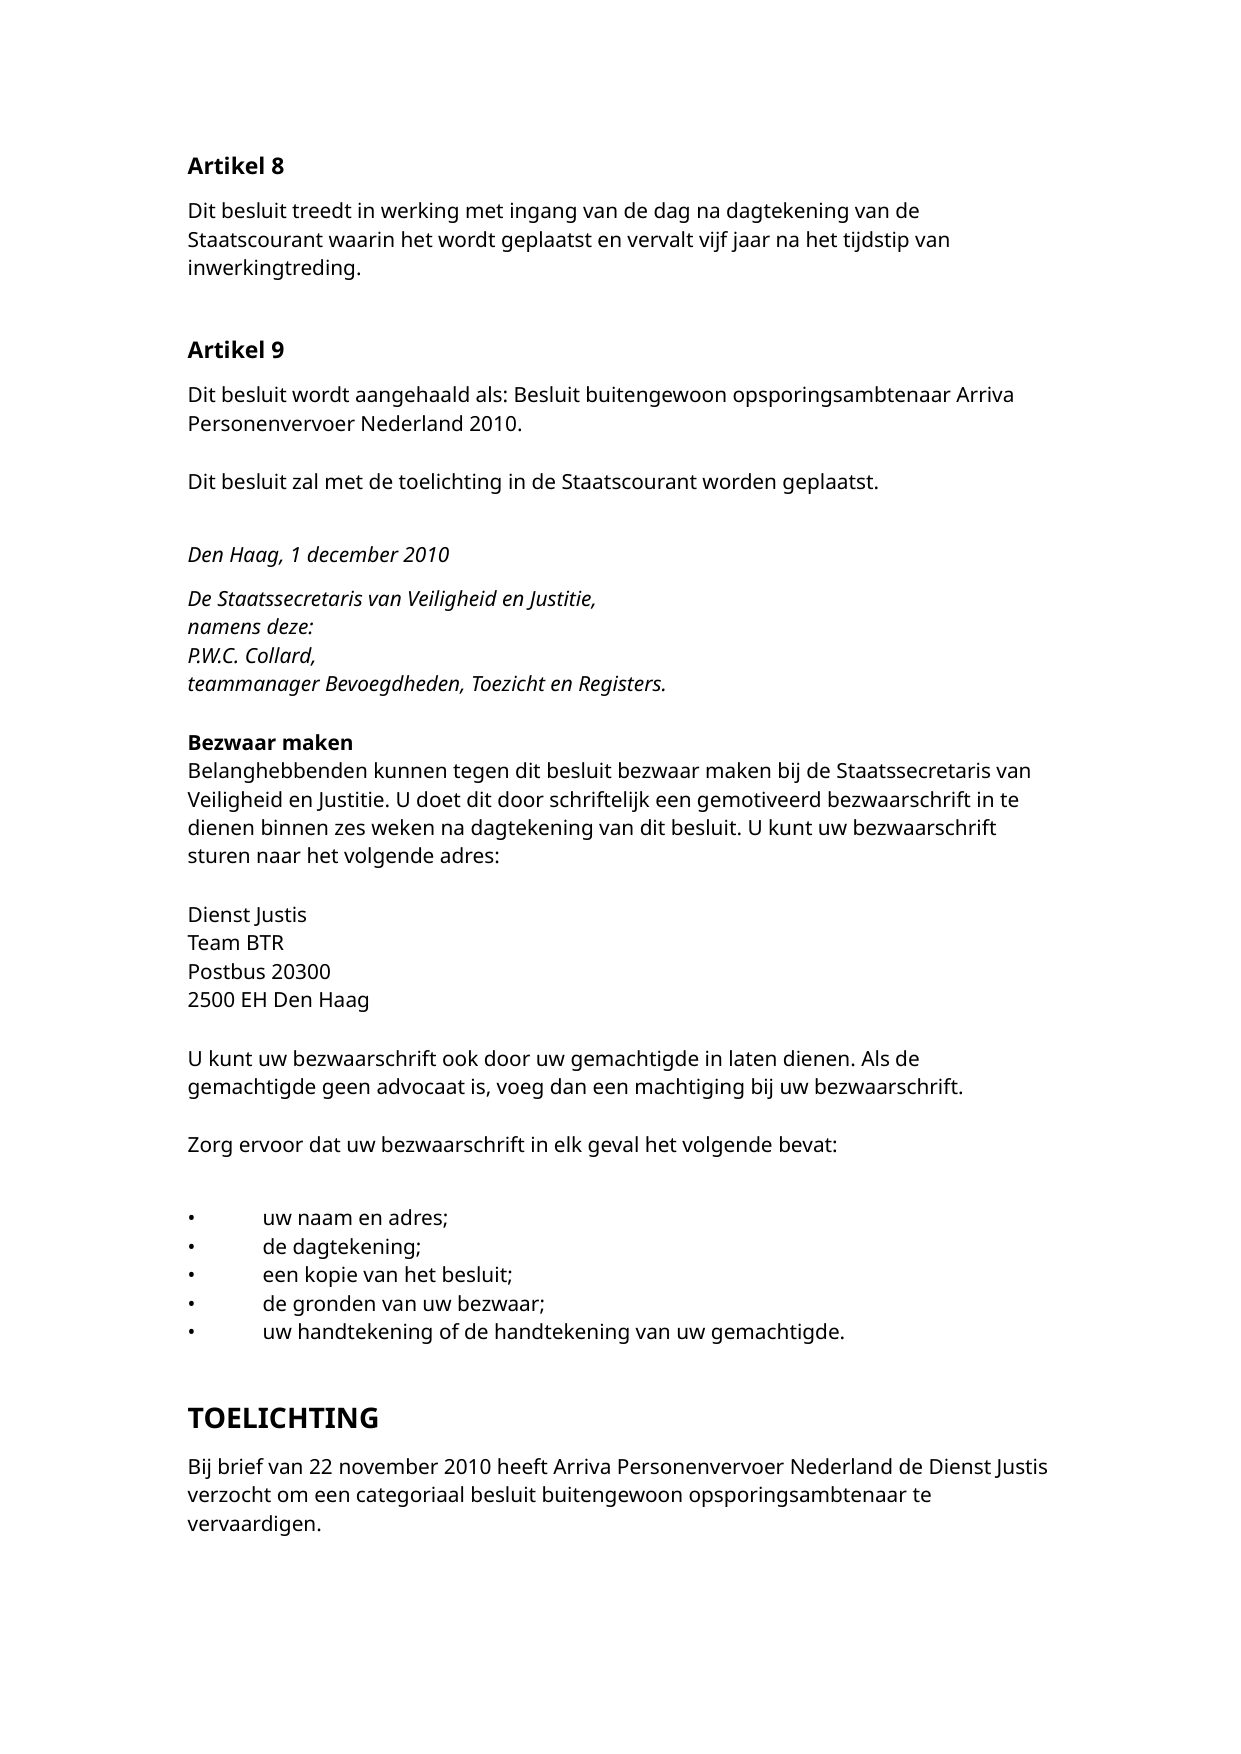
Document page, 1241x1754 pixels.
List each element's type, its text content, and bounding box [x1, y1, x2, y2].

text Bezwaar maken [187, 728, 1053, 756]
list de gronden van uw bezwaar; [187, 1289, 1053, 1317]
text Den Haag, 1 december 2010 [187, 541, 1053, 569]
list uw naam en adres; [187, 1203, 1053, 1232]
text Zorg ervoor dat uw bezwaarschrift in elk geval het volgende bevat: [187, 1130, 1053, 1158]
text Dit besluit treedt in werking met ingang van de dag na dagtekening van de Staatscourant waarin het wordt geplaatst en vervalt vijf jaar na het tijdstip van inwerkingtreding. [187, 196, 1053, 282]
text namens deze: [187, 612, 1053, 641]
list een kopie van het besluit; [187, 1260, 1053, 1289]
text Dit besluit zal met de toelichting in de Staatscourant worden geplaatst. [187, 467, 1053, 496]
text 2500 EH Den Haag [187, 985, 1053, 1014]
text Team BTR [187, 928, 1053, 957]
subtitle TOELICHTING [187, 1398, 1053, 1437]
text Dit besluit wordt aangehaald als: Besluit buitengewoon opsporingsambtenaar Arriva Personenvervoer Nederland 2010. [187, 380, 1053, 437]
text De Staatssecretaris van Veiligheid en Justitie, [187, 584, 1053, 612]
list uw handtekening of de handtekening van uw gemachtigde. [187, 1317, 1053, 1346]
list de dagtekening; [187, 1232, 1053, 1260]
text teammanager Bevoegdheden, Toezicht en Registers. [187, 669, 1053, 698]
text Belanghebbenden kunnen tegen dit besluit bezwaar maken bij de Staatssecretaris van Veiligheid en Justitie. U doet dit door schriftelijk een gemotiveerd bezwaarschrift in te dienen binnen zes weken na dagtekening van dit besluit. U kunt uw bezwaarschrift sturen naar het volgende adres: [187, 756, 1053, 870]
text U kunt uw bezwaarschrift ook door uw gemachtigde in laten dienen. Als de gemachtigde geen advocaat is, voeg dan een machtiging bij uw bezwaarschrift. [187, 1044, 1053, 1101]
subtitle Artikel 8 [187, 150, 1053, 181]
text Dienst Justis [187, 900, 1053, 928]
text P.W.C. Collard, [187, 641, 1053, 669]
subtitle Artikel 9 [187, 334, 1053, 365]
text Bij brief van 22 november 2010 heeft Arriva Personenvervoer Nederland de Dienst Justis verzocht om een categoriaal besluit buitengewoon opsporingsambtenaar te vervaardigen. [187, 1452, 1053, 1537]
text Postbus 20300 [187, 957, 1053, 985]
